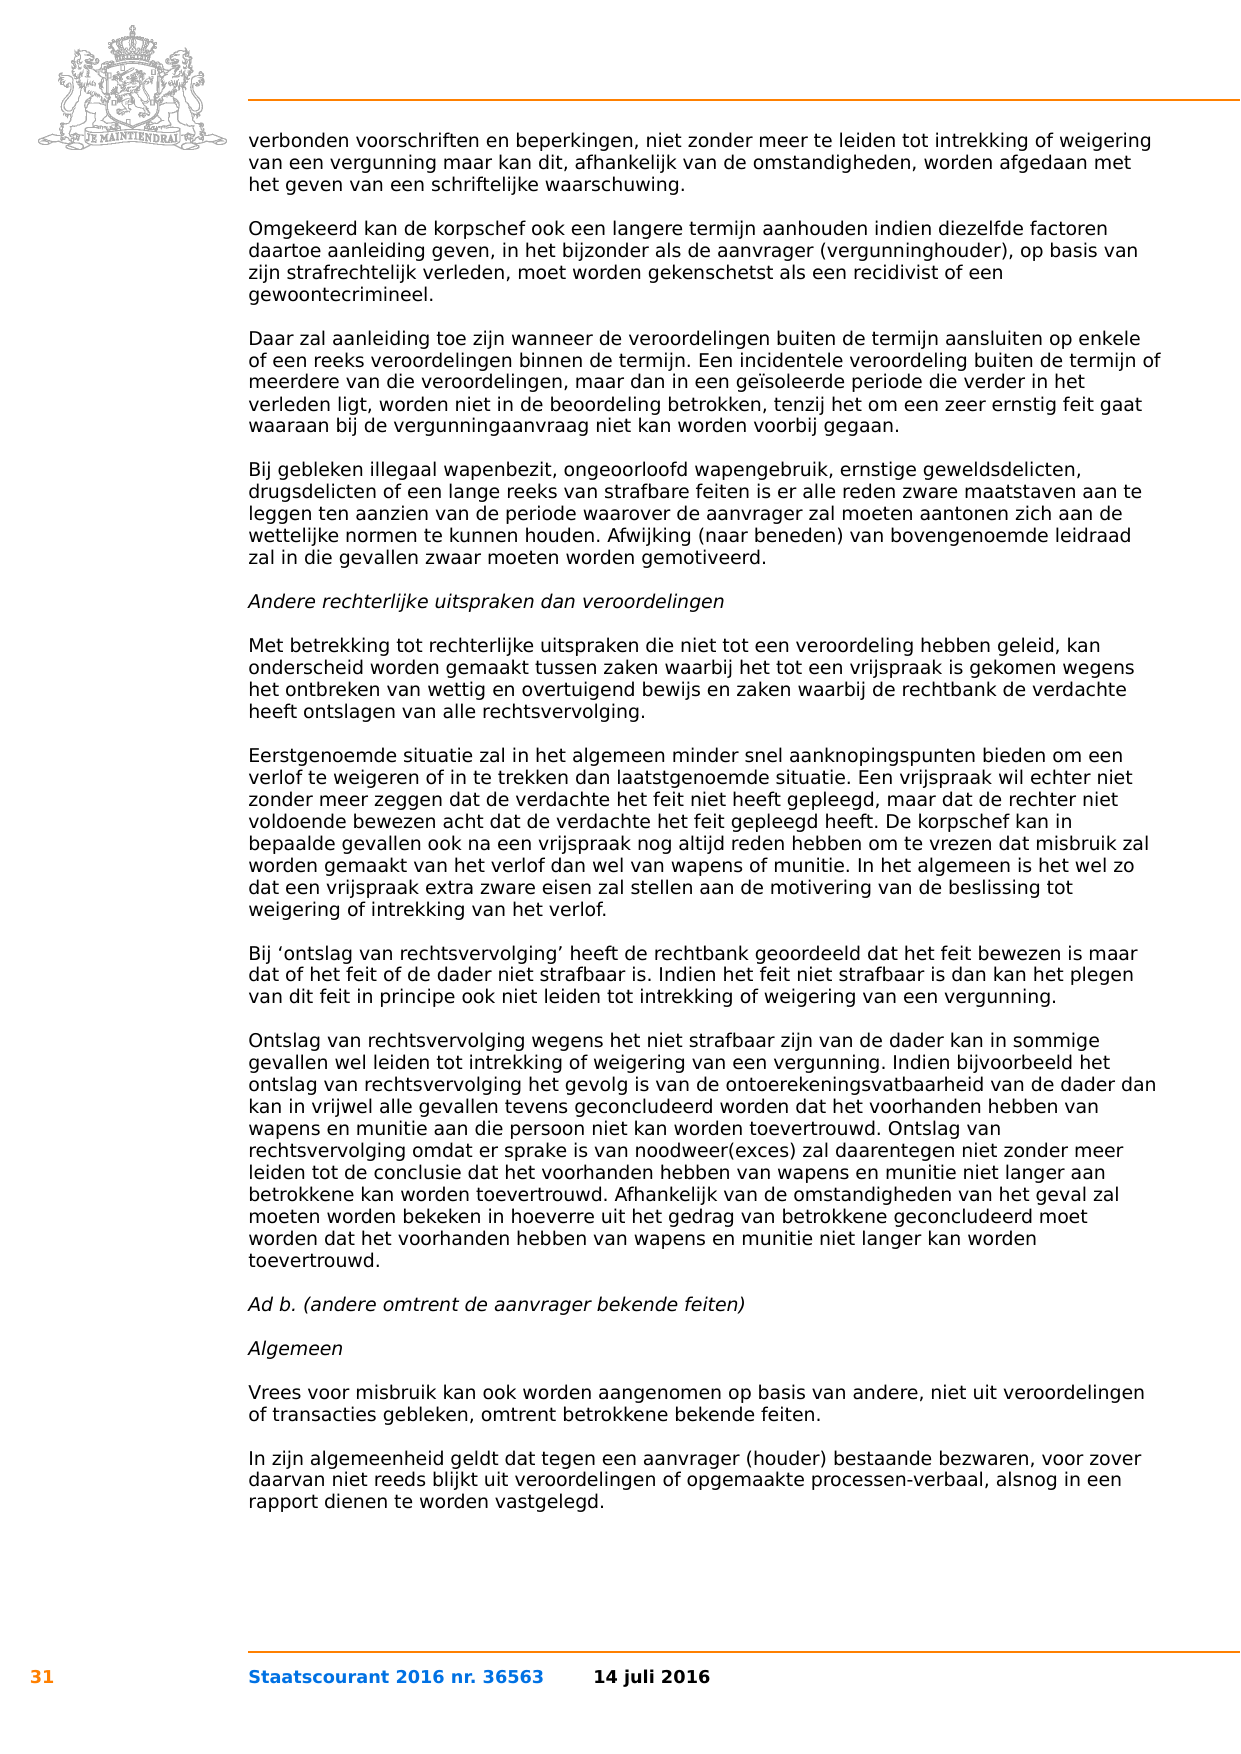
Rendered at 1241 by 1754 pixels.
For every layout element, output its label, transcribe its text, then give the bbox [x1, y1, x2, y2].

picture [38, 25, 227, 150]
subtitle Algemeen [248, 1338, 1163, 1360]
text Ontslag van rechtsvervolging wegens het niet strafbaar zijn van de dader kan in sommige gevallen wel leiden tot intrekking of weigering van een vergunning. Indien bijvoorbeeld het ontslag van rechtsvervolging het gevolg is van de ontoerekeningsvatbaarheid van de dader dan kan in vrijwel alle gevallen tevens geconcludeerd worden dat het voorhanden hebben van wapens en munitie aan die persoon niet kan worden toevertrouwd. Ontslag van rechtsvervolging omdat er sprake is van noodweer(exces) zal daarentegen niet zonder meer leiden tot de conclusie dat het voorhanden hebben van wapens en munitie niet langer aan betrokkene kan worden toevertrouwd. Afhankelijk van de omstandigheden van het geval zal moeten worden bekeken in hoeverre uit het gedrag van betrokkene geconcludeerd moet worden dat het voorhanden hebben van wapens en munitie niet langer kan worden toevertrouwd. [248, 1030, 1163, 1272]
text Bij gebleken illegaal wapenbezit, ongeoorloofd wapengebruik, ernstige geweldsdelicten, drugsdelicten of een lange reeks van strafbare feiten is er alle reden zware maatstaven aan te leggen ten aanzien van de periode waarover de aanvrager zal moeten aantonen zich aan de wettelijke normen te kunnen houden. Afwijking (naar beneden) van bovengenoemde leidraad zal in die gevallen zwaar moeten worden gemotiveerd. [248, 459, 1163, 569]
text verbonden voorschriften en beperkingen, niet zonder meer te leiden tot intrekking of weigering van een vergunning maar kan dit, afhankelijk van de omstandigheden, worden afgedaan met het geven van een schriftelijke waarschuwing. [248, 130, 1163, 196]
text In zijn algemeenheid geldt dat tegen een aanvrager (houder) bestaande bezwaren, voor zover daarvan niet reeds blijkt uit veroordelingen of opgemaakte processen-verbaal, alsnog in een rapport dienen te worden vastgelegd. [248, 1447, 1163, 1513]
text Eerstgenoemde situatie zal in het algemeen minder snel aanknopingspunten bieden om een verlof te weigeren of in te trekken dan laatstgenoemde situatie. Een vrijspraak wil echter niet zonder meer zeggen dat de verdachte het feit niet heeft gepleegd, maar dat de rechter niet voldoende bewezen acht dat de verdachte het feit gepleegd heeft. De korpschef kan in bepaalde gevallen ook na een vrijspraak nog altijd reden hebben om te vrezen dat misbruik zal worden gemaakt van het verlof dan wel van wapens of munitie. In het algemeen is het wel zo dat een vrijspraak extra zware eisen zal stellen aan de motivering van de beslissing tot weigering of intrekking van het verlof. [248, 745, 1163, 921]
subtitle Andere rechterlijke uitspraken dan veroordelingen [248, 591, 1163, 613]
text Omgekeerd kan de korpschef ook een langere termijn aanhouden indien diezelfde factoren daartoe aanleiding geven, in het bijzonder als de aanvrager (vergunninghouder), op basis van zijn strafrechtelijk verleden, moet worden gekenschetst als een recidivist of een gewoontecrimineel. [248, 218, 1163, 306]
text Met betrekking tot rechterlijke uitspraken die niet tot een veroordeling hebben geleid, kan onderscheid worden gemaakt tussen zaken waarbij het tot een vrijspraak is gekomen wegens het ontbreken van wettig en overtuigend bewijs en zaken waarbij de rechtbank de verdachte heeft ontslagen van alle rechtsvervolging. [248, 635, 1163, 723]
text Vrees voor misbruik kan ook worden aangenomen op basis van andere, niet uit veroordelingen of transacties gebleken, omtrent betrokkene bekende feiten. [248, 1382, 1163, 1426]
text Daar zal aanleiding toe zijn wanneer de veroordelingen buiten de termijn aansluiten op enkele of een reeks veroordelingen binnen de termijn. Een incidentele veroordeling buiten de termijn of meerdere van die veroordelingen, maar dan in een geïsoleerde periode die verder in het verleden ligt, worden niet in de beoordeling betrokken, tenzij het om een zeer ernstig feit gaat waaraan bij de vergunningaanvraag niet kan worden voorbij gegaan. [248, 327, 1163, 437]
text Bij ‘ontslag van rechtsvervolging’ heeft de rechtbank geoordeeld dat het feit bewezen is maar dat of het feit of de dader niet strafbaar is. Indien het feit niet strafbaar is dan kan het plegen van dit feit in principe ook niet leiden tot intrekking of weigering van een vergunning. [248, 942, 1163, 1008]
subtitle Ad b. (andere omtrent de aanvrager bekende feiten) [248, 1294, 1163, 1316]
